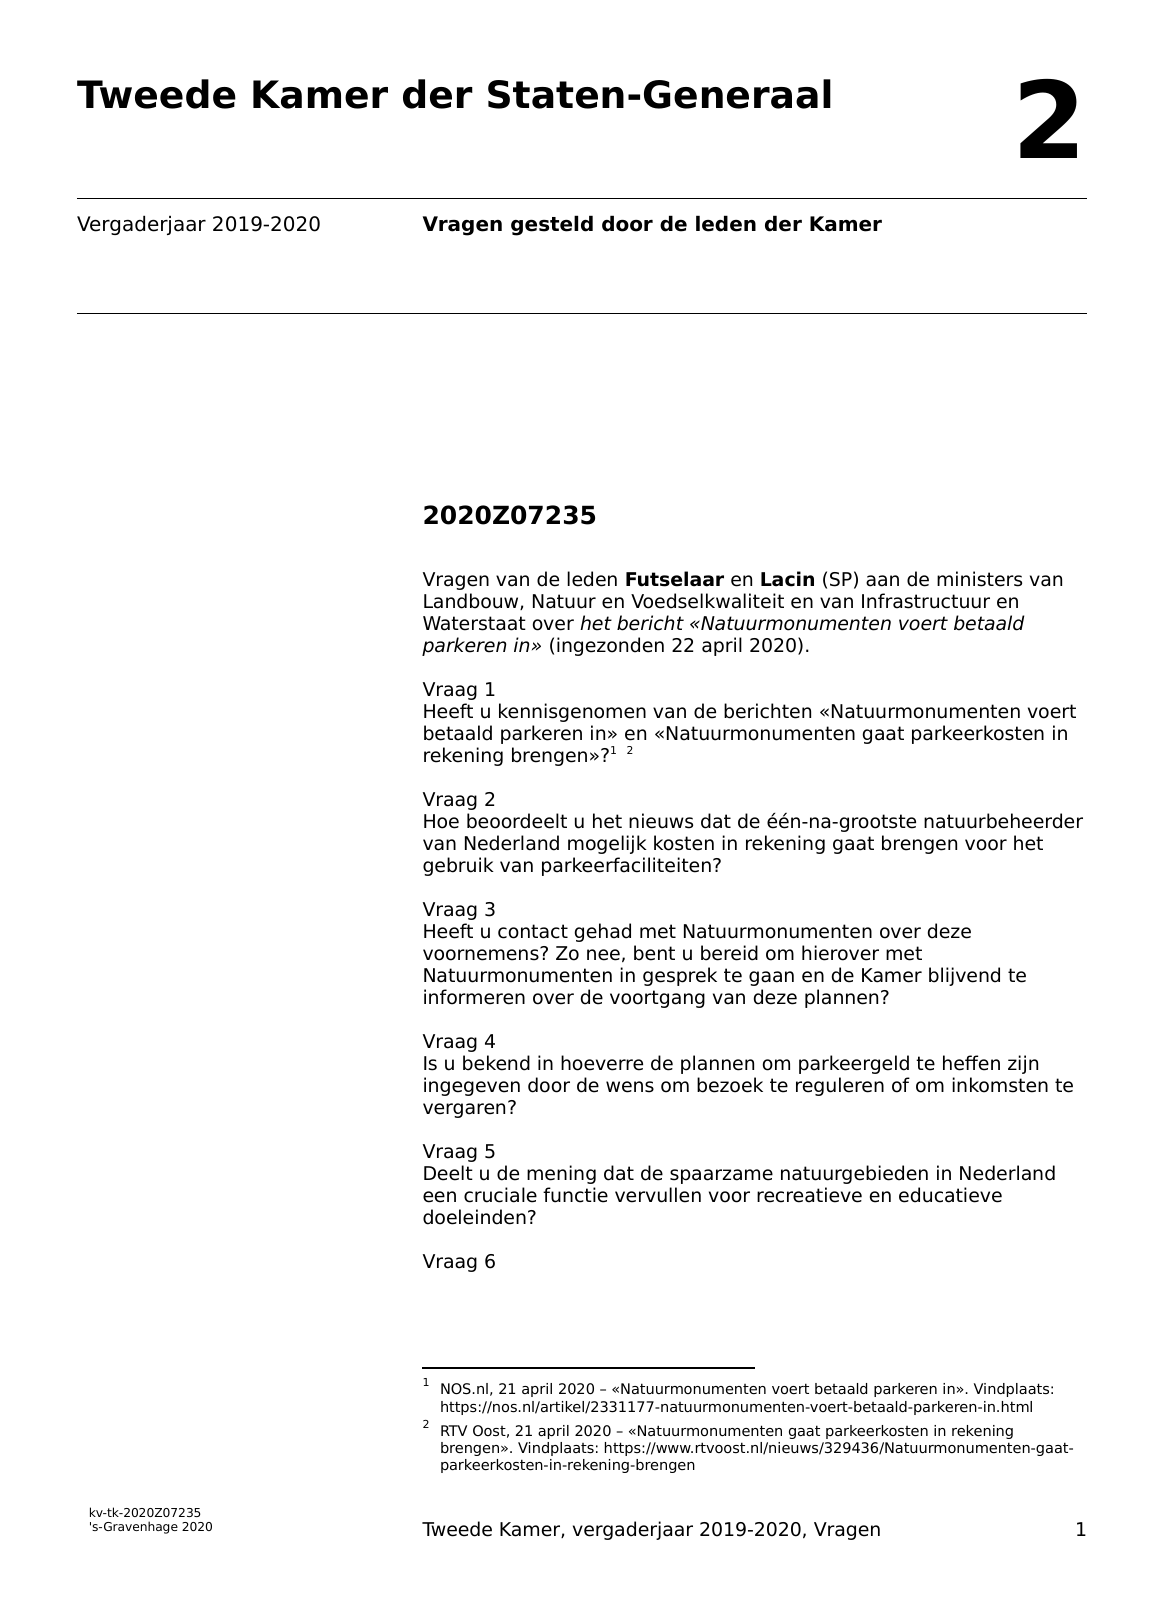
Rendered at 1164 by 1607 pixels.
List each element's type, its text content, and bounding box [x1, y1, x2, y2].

table_cell Vergaderjaar 2019-2020 [77, 199, 422, 313]
table_header 2 [886, 59, 1087, 198]
text Vraag 3 [422, 899, 1087, 921]
text Vraag 6 [422, 1251, 1087, 1273]
text Vraag 4 [422, 1031, 1087, 1053]
text Vragen van de leden Futselaar en Lacin (SP) aan de ministers van Landbouw, Natuur en Voedselkwaliteit en van Infrastructuur en Waterstaat over het bericht «Natuurmonumenten voert betaald parkeren in» (ingezonden 22 april 2020). [422, 569, 1087, 657]
table_cell Vragen gesteld door de leden der Kamer [422, 199, 1087, 313]
text Vraag 2 [422, 789, 1087, 811]
text Deelt u de mening dat de spaarzame natuurgebieden in Nederland een cruciale functie vervullen voor recreatieve en educatieve doeleinden? [422, 1163, 1087, 1229]
table_header Tweede Kamer der Staten-Generaal [77, 59, 886, 198]
text Heeft u kennisgenomen van de berichten «Natuurmonumenten voert betaald parkeren in» en «Natuurmonumenten gaat parkeerkosten in rekening brengen»? [422, 701, 1087, 767]
text Heeft u contact gehad met Natuurmonumenten over deze voornemens? Zo nee, bent u bereid om hierover met Natuurmonumenten in gesprek te gaan en de Kamer blijvend te informeren over de voortgang van deze plannen? [422, 921, 1087, 1009]
text Hoe beoordeelt u het nieuws dat de één-na-grootste natuurbeheerder van Nederland mogelijk kosten in rekening gaat brengen voor het gebruik van parkeerfaciliteiten? [422, 811, 1087, 877]
text Is u bekend in hoeverre de plannen om parkeergeld te heffen zijn ingegeven door de wens om bezoek te reguleren of om inkomsten te vergaren? [422, 1053, 1087, 1119]
text RTV Oost, 21 april 2020 – «Natuurmonumenten gaat parkeerkosten in rekening brengen». Vindplaats: https://www.rtvoost.nl/nieuws/329436/Natuurmonumenten-gaat-parkeerkosten-in-rekening-brengen [422, 1418, 1087, 1474]
text 2020Z07235 [422, 501, 1087, 531]
text kv-tk-2020Z07235 [88, 1506, 323, 1520]
text NOS.nl, 21 april 2020 – «Natuurmonumenten voert betaald parkeren in». Vindplaats: https://nos.nl/artikel/2331177-natuurmonumenten-voert-betaald-parkeren-in.html [422, 1377, 1087, 1416]
text 's-Gravenhage 2020 [88, 1520, 323, 1534]
text Vraag 1 [422, 679, 1087, 701]
text Vraag 5 [422, 1141, 1087, 1163]
